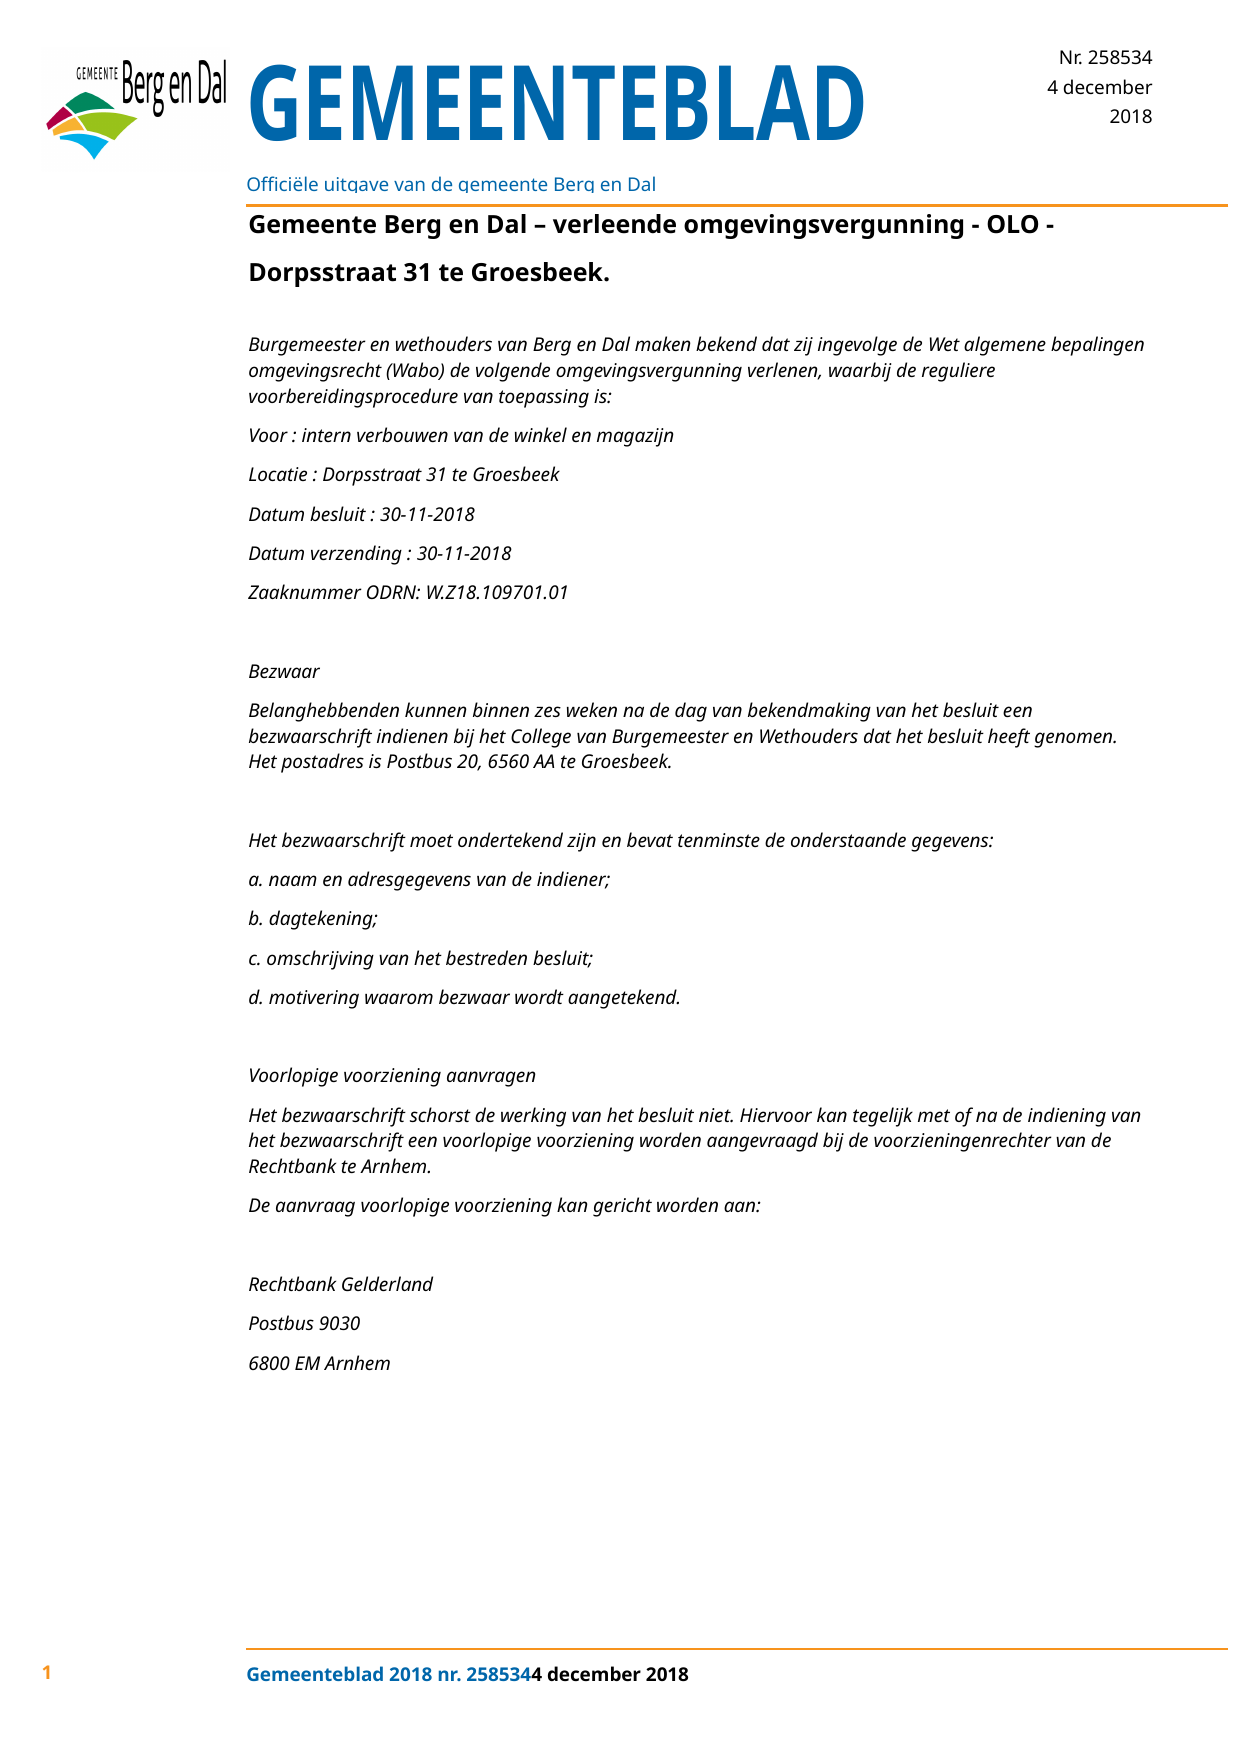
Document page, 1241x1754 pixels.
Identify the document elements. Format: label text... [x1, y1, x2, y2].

picture [41, 47, 231, 172]
text De aanvraag voorlopige voorziening kan gericht worden aan: [248, 1193, 1152, 1218]
text Postbus 9030 [248, 1311, 1152, 1336]
text Het bezwaarschrift moet ondertekend zijn en bevat tenminste de onderstaande gegevens: [248, 827, 1152, 853]
text b. dagtekening; [248, 906, 1152, 931]
text Het bezwaarschrift schorst de werking van het besluit niet. Hiervoor kan tegelijk met of na de indiening van het bezwaarschrift een voorlopige voorziening worden aangevraagd bij de voorzieningenrechter van de Rechtbank te Arnhem. [248, 1102, 1152, 1179]
text Datum besluit : 30-11-2018 [248, 501, 1152, 526]
text Gemeente Berg en Dal – verleende omgevingsvergunning - OLO - Dorpsstraat 31 te Groesbeek. [248, 207, 1152, 288]
text a. naam en adresgegevens van de indiener; [248, 866, 1152, 892]
text Datum verzending : 30-11-2018 [248, 540, 1152, 566]
text Rechtbank Gelderland [248, 1271, 1152, 1297]
text Bezwaar [248, 658, 1152, 683]
text Zaaknummer ODRN: W.Z18.109701.01 [248, 579, 1152, 605]
text Locatie : Dorpsstraat 31 te Groesbeek [248, 461, 1152, 487]
text Belanghebbenden kunnen binnen zes weken na de dag van bekendmaking van het besluit een bezwaarschrift indienen bij het College van Burgemeester en Wethouders dat het besluit heeft genomen. Het postadres is Postbus 20, 6560 AA te Groesbeek. [248, 697, 1152, 774]
text Voor : intern verbouwen van de winkel en magazijn [248, 422, 1152, 448]
text 6800 EM Arnhem [248, 1350, 1152, 1376]
text c. omschrijving van het bestreden besluit; [248, 945, 1152, 971]
text d. motivering waarom bezwaar wordt aangetekend. [248, 984, 1152, 1010]
text Burgemeester en wethouders van Berg en Dal maken bekend dat zij ingevolge de Wet algemene bepalingen omgevingsrecht (Wabo) de volgende omgevingsvergunning verlenen, waarbij de reguliere voorbereidingsprocedure van toepassing is: [248, 331, 1152, 409]
text Voorlopige voorziening aanvragen [248, 1063, 1152, 1088]
